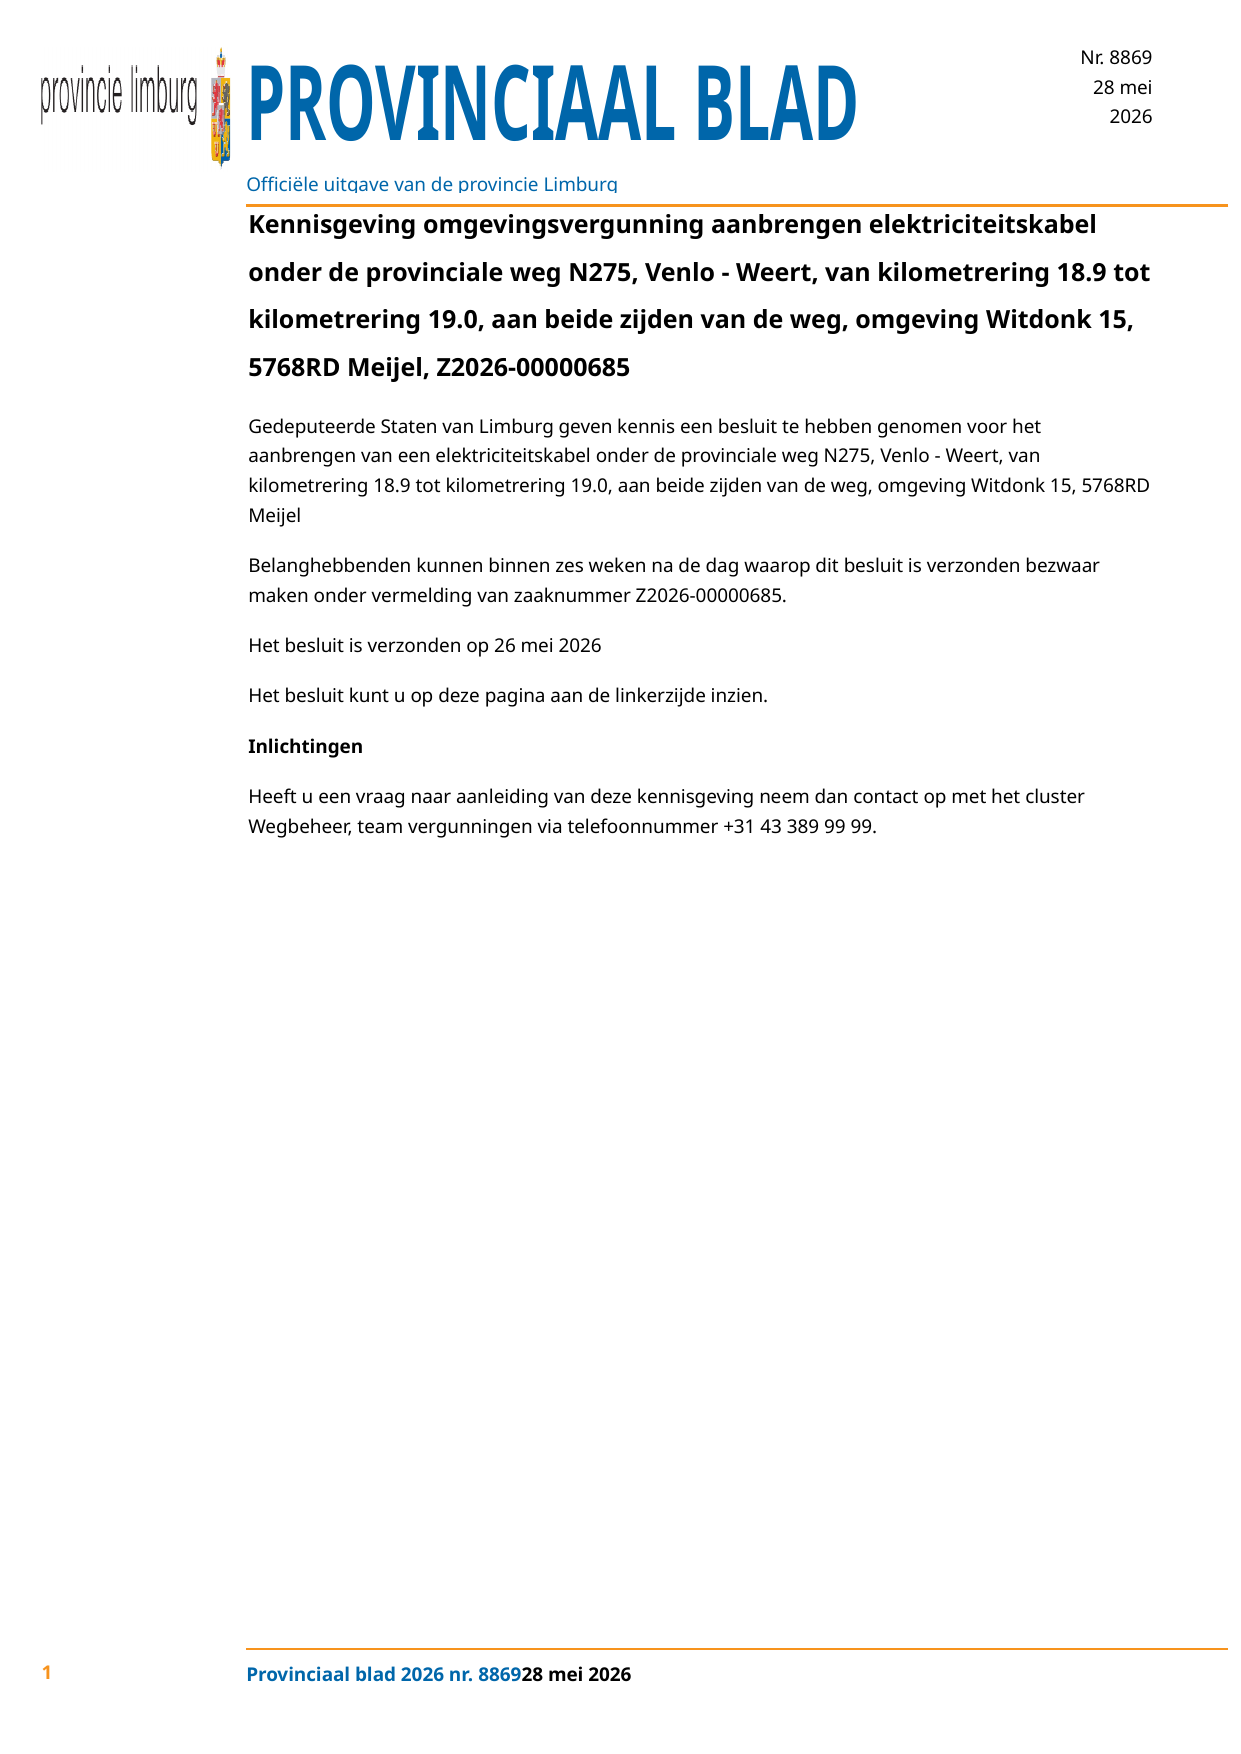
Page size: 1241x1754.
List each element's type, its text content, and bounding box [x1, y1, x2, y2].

text Kennisgeving omgevingsvergunning aanbrengen elektriciteitskabel onder de provinciale weg N275, Venlo - Weert, van kilometrering 18.9 tot kilometrering 19.0, aan beide zijden van de weg, omgeving Witdonk 15, 5768RD Meijel, Z2026-00000685 [248, 207, 1152, 384]
text Gedeputeerde Staten van Limburg geven kennis een besluit te hebben genomen voor het aanbrengen van een elektriciteitskabel onder de provinciale weg N275, Venlo - Weert, van kilometrering 18.9 tot kilometrering 19.0, aan beide zijden van de weg, omgeving Witdonk 15, 5768RD Meijel [248, 413, 1152, 528]
text Inlichtingen [248, 733, 1152, 759]
text Belanghebbenden kunnen binnen zes weken na de dag waarop dit besluit is verzonden bezwaar maken onder vermelding van zaaknummer Z2026-00000685. [248, 552, 1152, 608]
picture [41, 47, 231, 172]
text Het besluit is verzonden op 26 mei 2026 [248, 632, 1152, 658]
text Het besluit kunt u op deze pagina aan de linkerzijde inzien. [248, 683, 1152, 708]
text Heeft u een vraag naar aanleiding van deze kennisgeving neem dan contact op met het cluster Wegbeheer, team vergunningen via telefoonnummer +31 43 389 99 99. [248, 783, 1152, 839]
